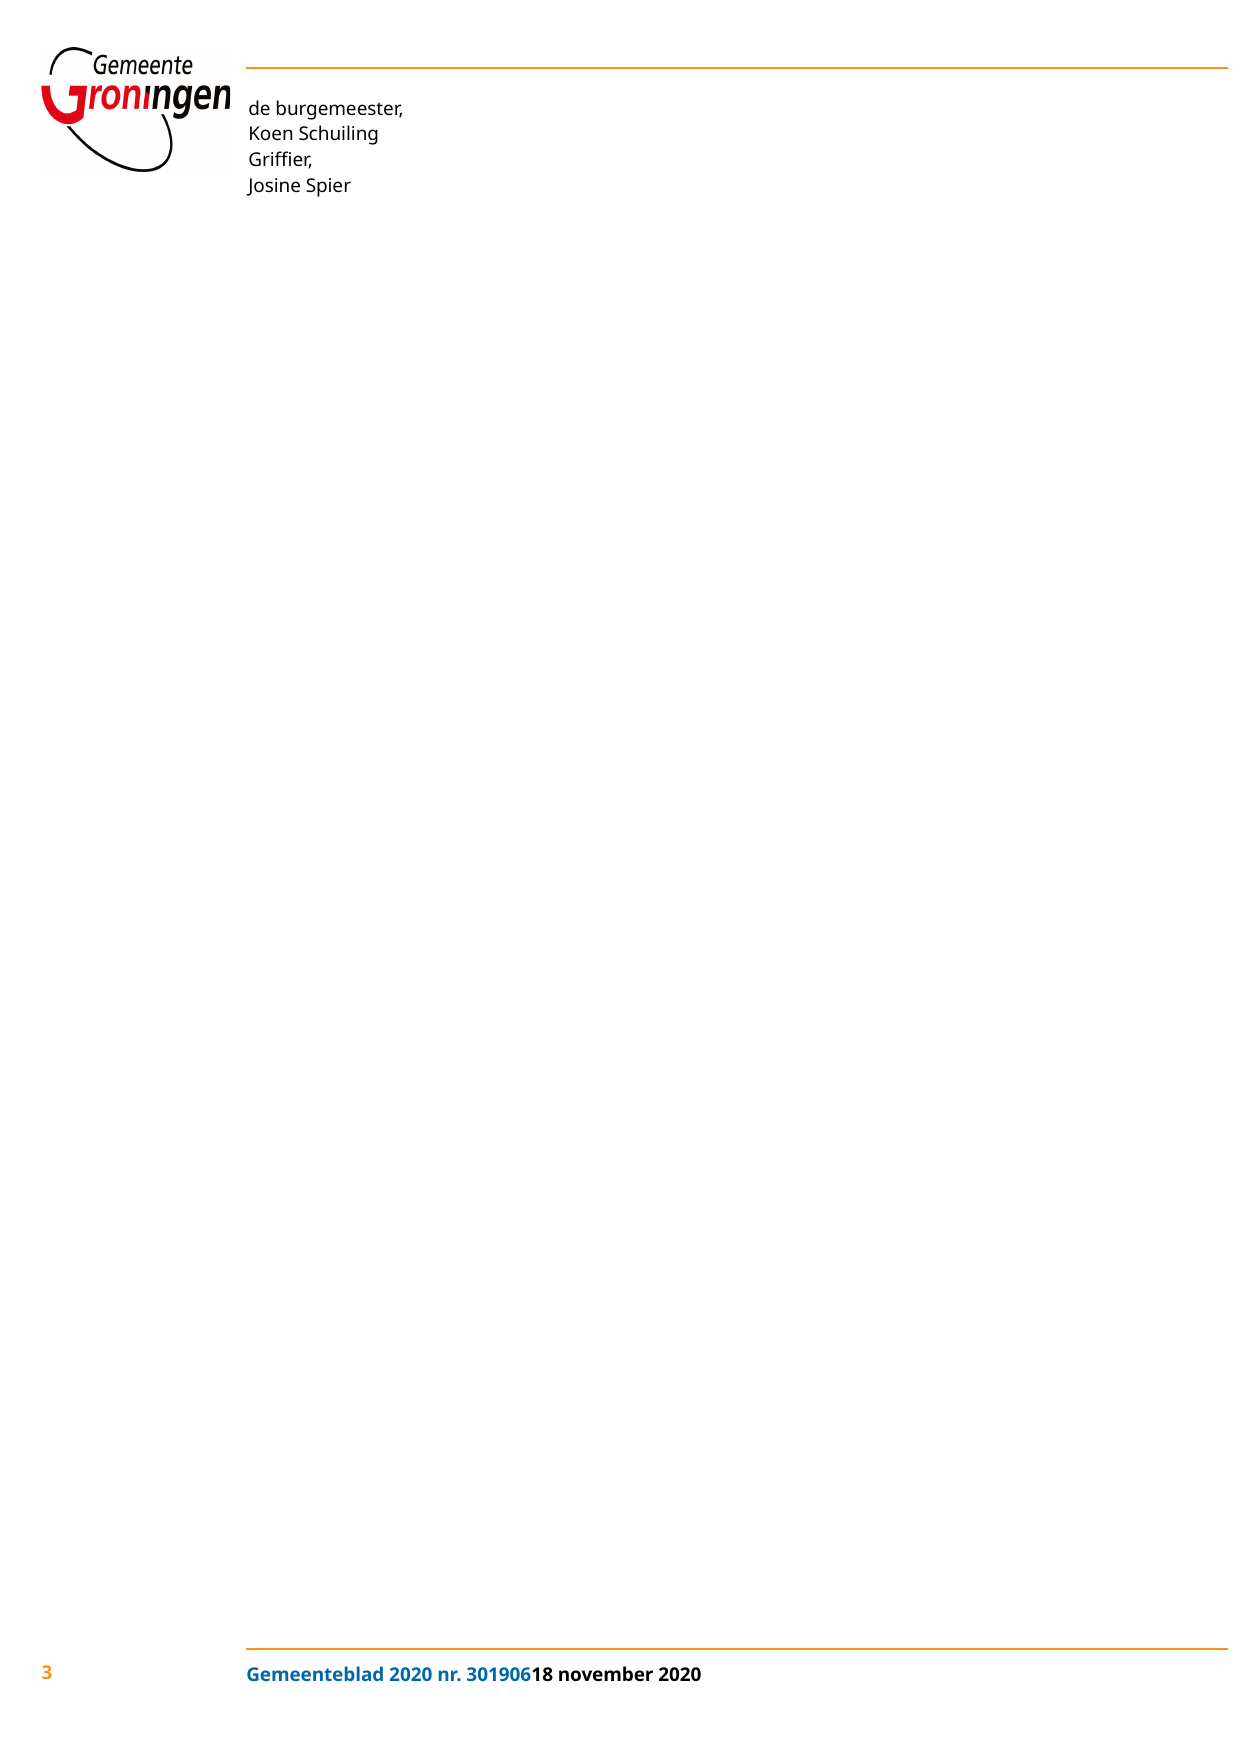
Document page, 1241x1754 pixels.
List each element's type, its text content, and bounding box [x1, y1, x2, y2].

text Koen Schuiling [248, 121, 1152, 146]
text Griffier, [248, 146, 1152, 172]
text Josine Spier [248, 172, 1152, 198]
text de burgemeester, [248, 95, 1152, 121]
picture [41, 47, 231, 172]
